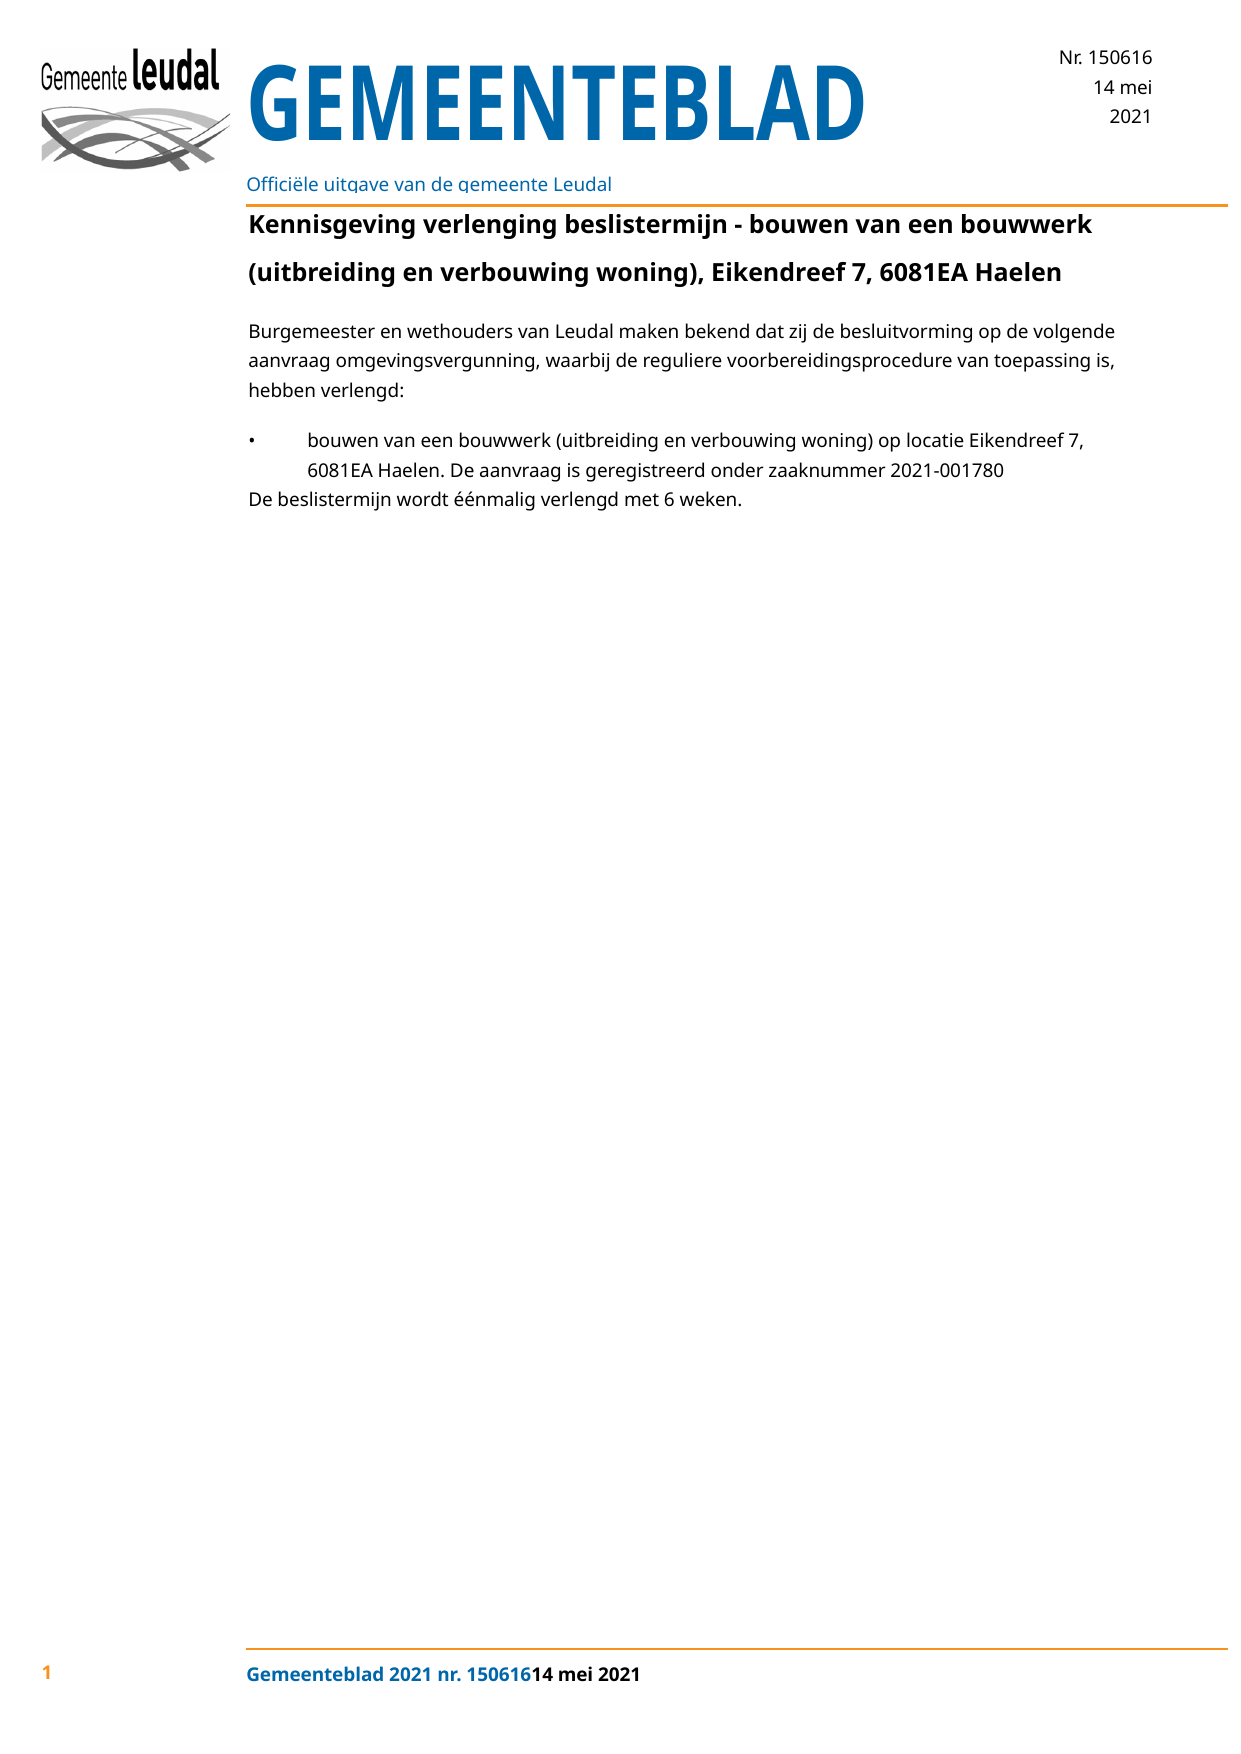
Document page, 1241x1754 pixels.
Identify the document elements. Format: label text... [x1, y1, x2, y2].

picture [41, 47, 231, 172]
text Burgemeester en wethouders van Leudal maken bekend dat zij de besluitvorming op de volgende aanvraag omgevingsvergunning, waarbij de reguliere voorbereidingsprocedure van toepassing is, hebben verlengd: [248, 318, 1152, 403]
text Kennisgeving verlenging beslistermijn - bouwen van een bouwwerk (uitbreiding en verbouwing woning), Eikendreef 7, 6081EA Haelen [248, 207, 1152, 288]
list bouwen van een bouwwerk (uitbreiding en verbouwing woning) op locatie Eikendreef 7, 6081EA Haelen. De aanvraag is geregistreerd onder zaaknummer 2021-001780 [248, 427, 1152, 483]
text De beslistermijn wordt éénmalig verlengd met 6 weken. [248, 487, 1152, 512]
